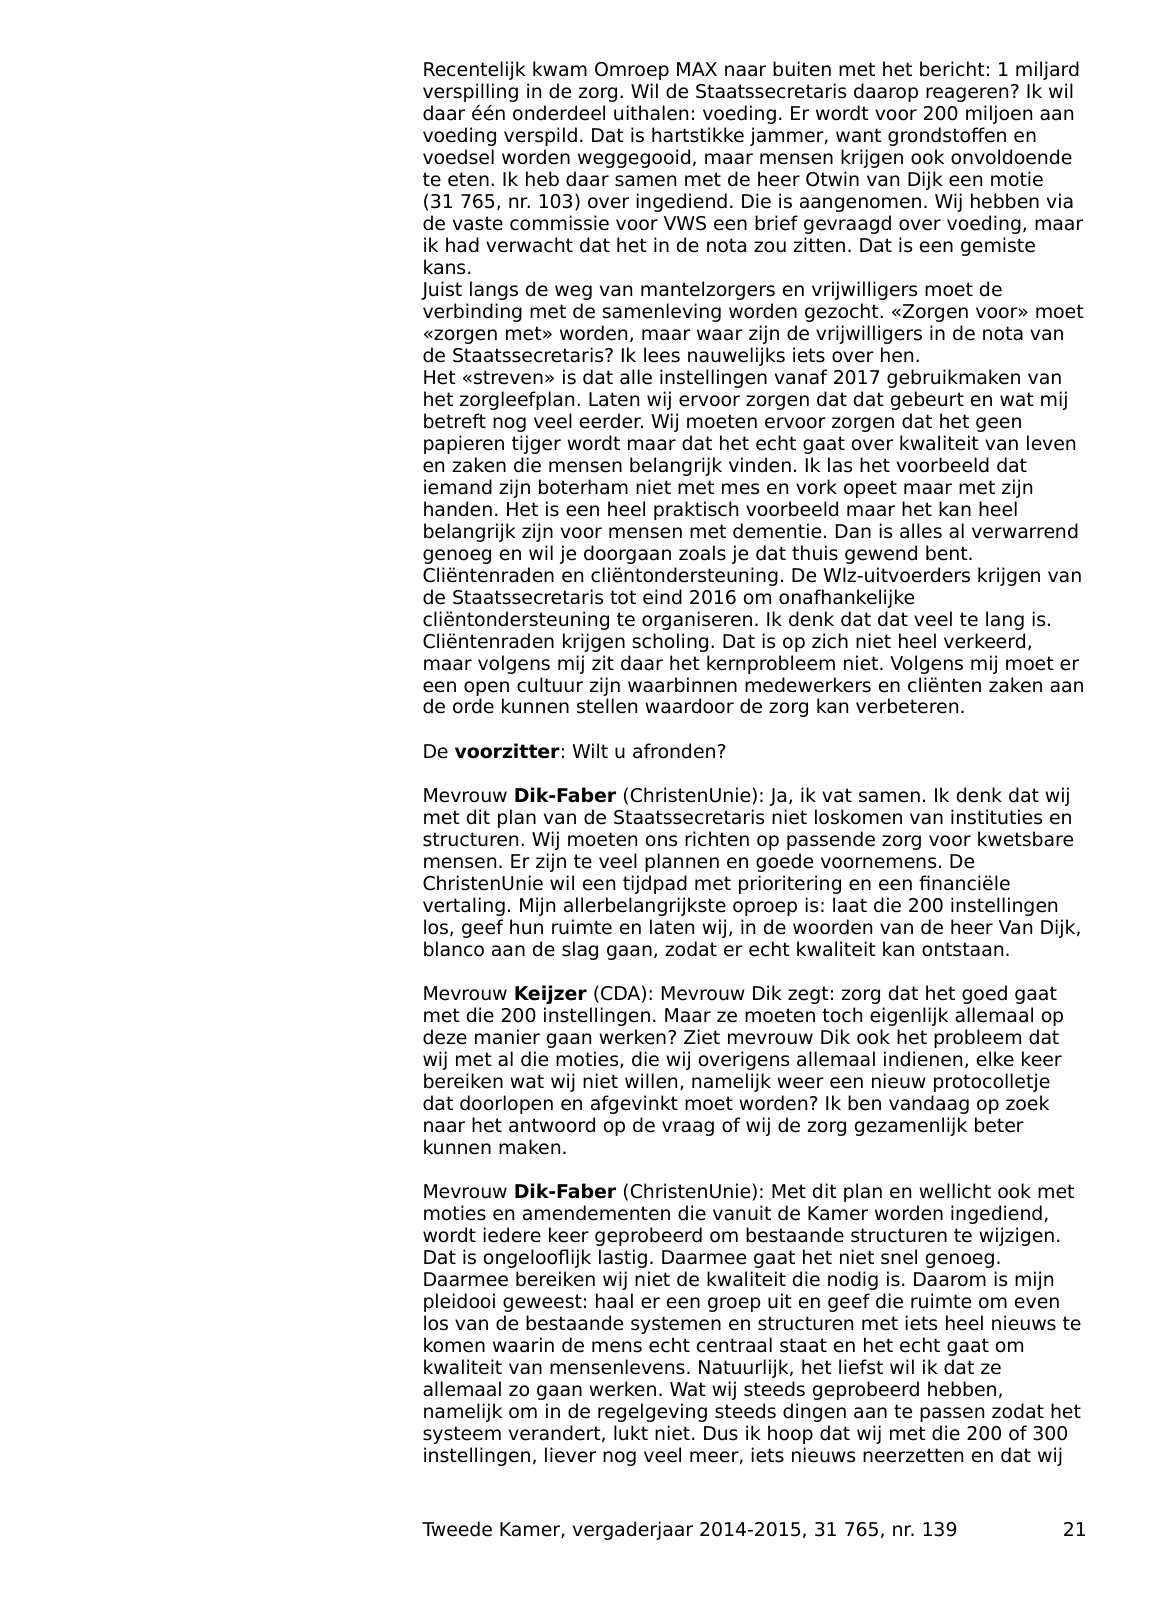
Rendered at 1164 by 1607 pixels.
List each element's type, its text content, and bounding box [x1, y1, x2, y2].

text Recentelijk kwam Omroep MAX naar buiten met het bericht: 1 miljard verspilling in de zorg. Wil de Staatssecretaris daarop reageren? Ik wil daar één onderdeel uithalen: voeding. Er wordt voor 200 miljoen aan voeding verspild. Dat is hartstikke jammer, want grondstoffen en voedsel worden weggegooid, maar mensen krijgen ook onvoldoende te eten. Ik heb daar samen met de heer Otwin van Dijk een motie (31 765, nr. 103) over ingediend. Die is aangenomen. Wij hebben via de vaste commissie voor VWS een brief gevraagd over voeding, maar ik had verwacht dat het in de nota zou zitten. Dat is een gemiste kans. [422, 59, 1087, 279]
text Mevrouw Keijzer (CDA): Mevrouw Dik zegt: zorg dat het goed gaat met die 200 instellingen. Maar ze moeten toch eigenlijk allemaal op deze manier gaan werken? Ziet mevrouw Dik ook het probleem dat wij met al die moties, die wij overigens allemaal indienen, elke keer bereiken wat wij niet willen, namelijk weer een nieuw protocolletje dat doorlopen en afgevinkt moet worden? Ik ben vandaag op zoek naar het antwoord op de vraag of wij de zorg gezamenlijk beter kunnen maken. [422, 983, 1087, 1159]
text Mevrouw Dik-Faber (ChristenUnie): Met dit plan en wellicht ook met moties en amendementen die vanuit de Kamer worden ingediend, wordt iedere keer geprobeerd om bestaande structuren te wijzigen. Dat is ongelooflijk lastig. Daarmee gaat het niet snel genoeg. Daarmee bereiken wij niet de kwaliteit die nodig is. Daarom is mijn pleidooi geweest: haal er een groep uit en geef die ruimte om even los van de bestaande systemen en structuren met iets heel nieuws te komen waarin de mens echt centraal staat en het echt gaat om kwaliteit van mensenlevens. Natuurlijk, het liefst wil ik dat ze allemaal zo gaan werken. Wat wij steeds geprobeerd hebben, namelijk om in de regelgeving steeds dingen aan te passen zodat het systeem verandert, lukt niet. Dus ik hoop dat wij met die 200 of 300 instellingen, liever nog veel meer, iets nieuws neerzetten en dat wij [422, 1181, 1087, 1467]
text Cliëntenraden en cliëntondersteuning. De Wlz-uitvoerders krijgen van de Staatssecretaris tot eind 2016 om onafhankelijke cliëntondersteuning te organiseren. Ik denk dat dat veel te lang is. Cliëntenraden krijgen scholing. Dat is op zich niet heel verkeerd, maar volgens mij zit daar het kernprobleem niet. Volgens mij moet er een open cultuur zijn waarbinnen medewerkers en cliënten zaken aan de orde kunnen stellen waardoor de zorg kan verbeteren. [422, 564, 1087, 718]
text Juist langs de weg van mantelzorgers en vrijwilligers moet de verbinding met de samenleving worden gezocht. «Zorgen voor» moet «zorgen met» worden, maar waar zijn de vrijwilligers in de nota van de Staatssecretaris? Ik lees nauwelijks iets over hen. [422, 279, 1087, 367]
text Het «streven» is dat alle instellingen vanaf 2017 gebruikmaken van het zorgleefplan. Laten wij ervoor zorgen dat dat gebeurt en wat mij betreft nog veel eerder. Wij moeten ervoor zorgen dat het geen papieren tijger wordt maar dat het echt gaat over kwaliteit van leven en zaken die mensen belangrijk vinden. Ik las het voorbeeld dat iemand zijn boterham niet met mes en vork opeet maar met zijn handen. Het is een heel praktisch voorbeeld maar het kan heel belangrijk zijn voor mensen met dementie. Dan is alles al verwarrend genoeg en wil je doorgaan zoals je dat thuis gewend bent. [422, 367, 1087, 564]
text Mevrouw Dik-Faber (ChristenUnie): Ja, ik vat samen. Ik denk dat wij met dit plan van de Staatssecretaris niet loskomen van instituties en structuren. Wij moeten ons richten op passende zorg voor kwetsbare mensen. Er zijn te veel plannen en goede voornemens. De ChristenUnie wil een tijdpad met prioritering en een financiële vertaling. Mijn allerbelangrijkste oproep is: laat die 200 instellingen los, geef hun ruimte en laten wij, in de woorden van de heer Van Dijk, blanco aan de slag gaan, zodat er echt kwaliteit kan ontstaan. [422, 785, 1087, 961]
text De voorzitter: Wilt u afronden? [422, 741, 1087, 763]
